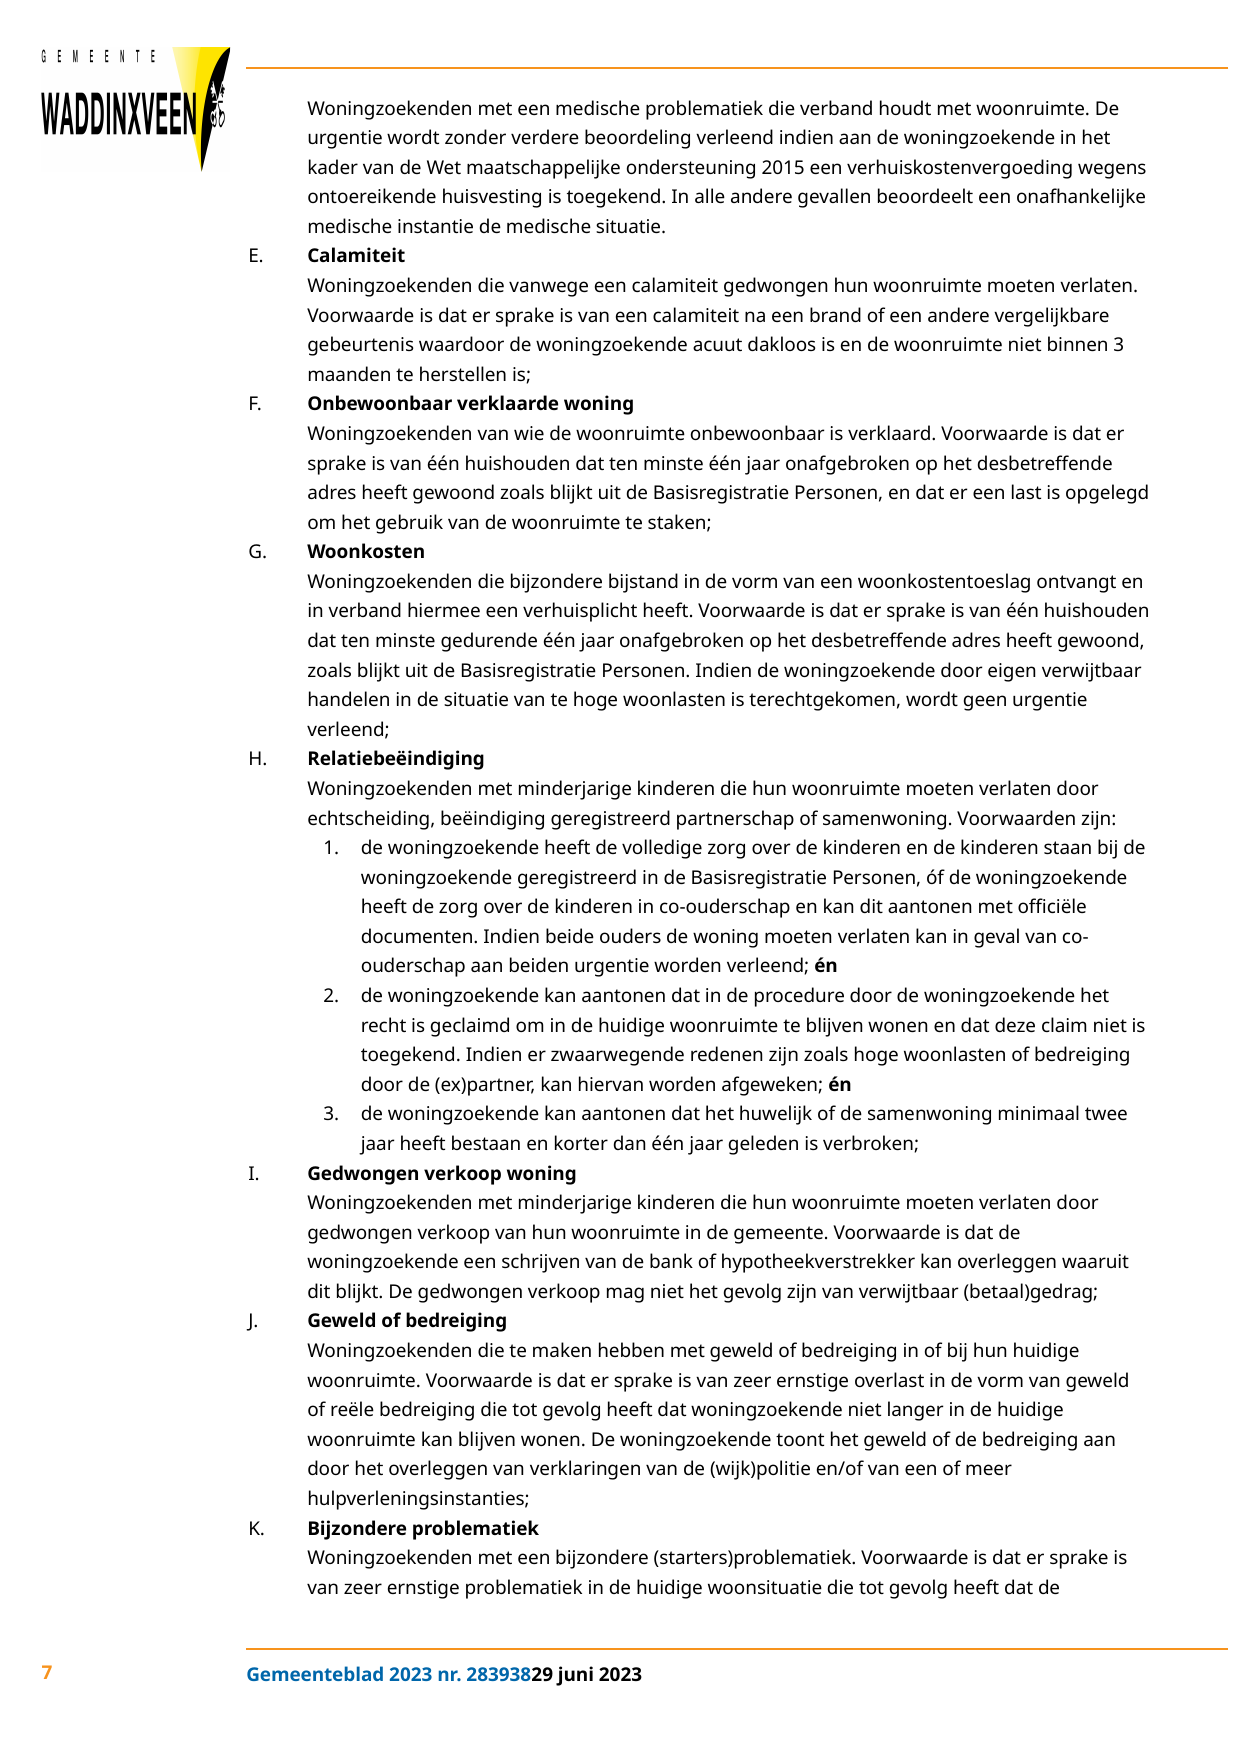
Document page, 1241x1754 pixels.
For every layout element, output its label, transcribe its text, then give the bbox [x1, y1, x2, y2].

list Woningzoekenden van wie de woonruimte onbewoonbaar is verklaard. Voorwaarde is dat er sprake is van één huishouden dat ten minste één jaar onafgebroken op het desbetreffende adres heeft gewoond zoals blijkt uit de Basisregistratie Personen, en dat er een last is opgelegd om het gebruik van de woonruimte te staken; [248, 420, 1152, 535]
list Onbewoonbaar verklaarde woning [248, 391, 1152, 416]
picture [41, 47, 231, 172]
list Bijzondere problematiek [248, 1515, 1152, 1541]
list Woningzoekenden die bijzondere bijstand in de vorm van een woonkostentoeslag ontvangt en in verband hiermee een verhuisplicht heeft. Voorwaarde is dat er sprake is van één huishouden dat ten minste gedurende één jaar onafgebroken op het desbetreffende adres heeft gewoond, zoals blijkt uit de Basisregistratie Personen. Indien de woningzoekende door eigen verwijtbaar handelen in de situatie van te hoge woonlasten is terechtgekomen, wordt geen urgentie verleend; [248, 568, 1152, 742]
list Woningzoekenden die te maken hebben met geweld of bedreiging in of bij hun huidige woonruimte. Voorwaarde is dat er sprake is van zeer ernstige overlast in de vorm van geweld of reële bedreiging die tot gevolg heeft dat woningzoekende niet langer in de huidige woonruimte kan blijven wonen. De woningzoekende toont het geweld of de bedreiging aan door het overleggen van verklaringen van de (wijk)politie en/of van een of meer hulpverleningsinstanties; [248, 1337, 1152, 1511]
list Woningzoekenden met minderjarige kinderen die hun woonruimte moeten verlaten door echtscheiding, beëindiging geregistreerd partnerschap of samenwoning. Voorwaarden zijn: [248, 775, 1152, 831]
list Woningzoekenden met minderjarige kinderen die hun woonruimte moeten verlaten door gedwongen verkoop van hun woonruimte in de gemeente. Voorwaarde is dat de woningzoekende een schrijven van de bank of hypotheekverstrekker kan overleggen waaruit dit blijkt. De gedwongen verkoop mag niet het gevolg zijn van verwijtbaar (betaal)gedrag; [248, 1189, 1152, 1304]
list Woningzoekenden die vanwege een calamiteit gedwongen hun woonruimte moeten verlaten. Voorwaarde is dat er sprake is van een calamiteit na een brand of een andere vergelijkbare gebeurtenis waardoor de woningzoekende acuut dakloos is en de woonruimte niet binnen 3 maanden te herstellen is; [248, 272, 1152, 387]
list Relatiebeëindiging [248, 746, 1152, 771]
list de woningzoekende kan aantonen dat in de procedure door de woningzoekende het recht is geclaimd om in de huidige woonruimte te blijven wonen en dat deze claim niet is toegekend. Indien er zwaarwegende redenen zijn zoals hoge woonlasten of bedreiging door de (ex)partner, kan hiervan worden afgeweken; én [323, 982, 1152, 1097]
list Gedwongen verkoop woning [248, 1160, 1152, 1186]
list Woningzoekenden met een medische problematiek die verband houdt met woonruimte. De urgentie wordt zonder verdere beoordeling verleend indien aan de woningzoekende in het kader van de Wet maatschappelijke ondersteuning 2015 een verhuiskostenvergoeding wegens ontoereikende huisvesting is toegekend. In alle andere gevallen beoordeelt een onafhankelijke medische instantie de medische situatie. [248, 95, 1152, 239]
list de woningzoekende heeft de volledige zorg over de kinderen en de kinderen staan bij de woningzoekende geregistreerd in de Basisregistratie Personen, óf de woningzoekende heeft de zorg over de kinderen in co-ouderschap en kan dit aantonen met officiële documenten. Indien beide ouders de woning moeten verlaten kan in geval van co-ouderschap aan beiden urgentie worden verleend; én [323, 834, 1152, 978]
list Woningzoekenden met een bijzondere (starters)problematiek. Voorwaarde is dat er sprake is van zeer ernstige problematiek in de huidige woonsituatie die tot gevolg heeft dat de [248, 1544, 1152, 1600]
list Calamiteit [248, 243, 1152, 268]
list Geweld of bedreiging [248, 1308, 1152, 1333]
list Woonkosten [248, 538, 1152, 564]
list de woningzoekende kan aantonen dat het huwelijk of de samenwoning minimaal twee jaar heeft bestaan en korter dan één jaar geleden is verbroken; [323, 1101, 1152, 1156]
